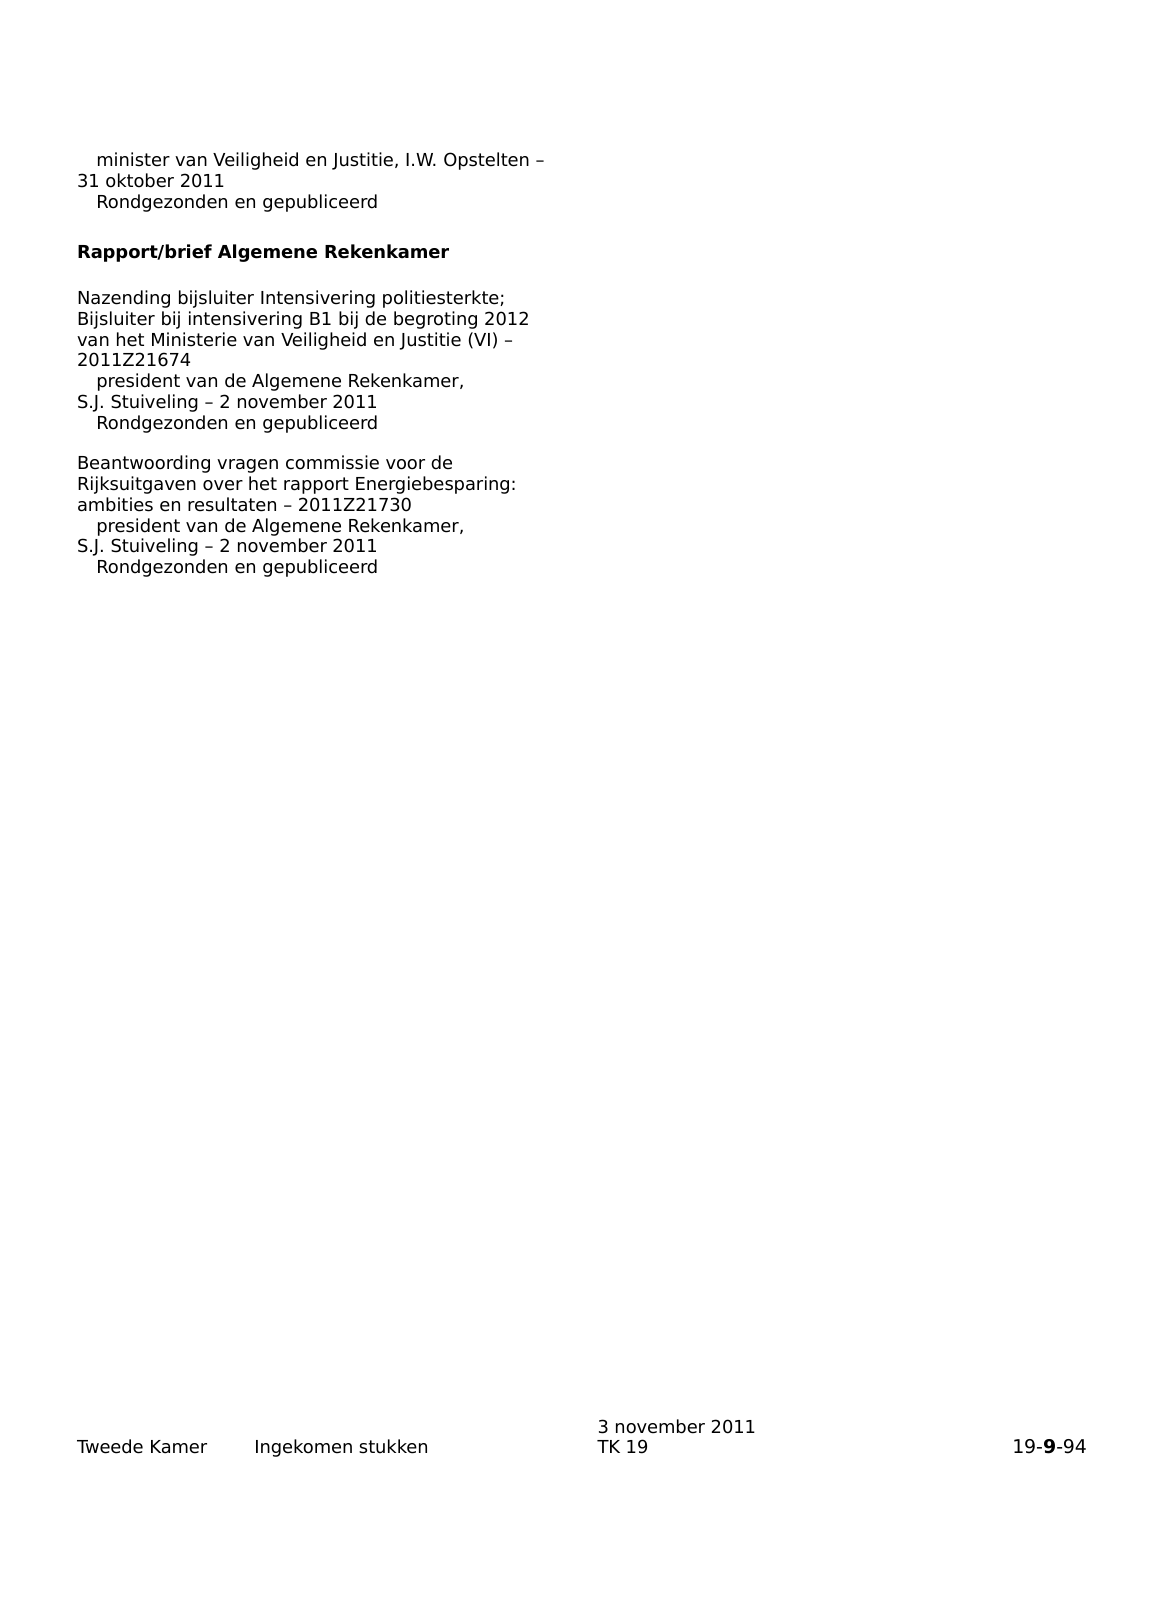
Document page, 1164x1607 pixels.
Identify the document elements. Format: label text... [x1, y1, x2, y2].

text Beantwoording vragen commissie voor de Rijksuitgaven over het rapport Energiebesparing: ambities en resultaten – 2011Z21730 [77, 453, 567, 515]
text Rondgezonden en gepubliceerd [77, 192, 567, 212]
subtitle Rapport/brief Algemene Rekenkamer [77, 242, 567, 263]
text Rondgezonden en gepubliceerd [77, 557, 567, 578]
text minister van Veiligheid en Justitie, I.W. Opstelten – 31 oktober 2011 [77, 150, 567, 192]
text president van de Algemene Rekenkamer, S.J. Stuiveling – 2 november 2011 [77, 515, 567, 557]
text Nazending bijsluiter Intensivering politiesterkte; Bijsluiter bij intensivering B1 bij de begroting 2012 van het Ministerie van Veiligheid en Justitie (VI) – 2011Z21674 [77, 288, 567, 371]
text Rondgezonden en gepubliceerd [77, 412, 567, 433]
text president van de Algemene Rekenkamer, S.J. Stuiveling – 2 november 2011 [77, 371, 567, 412]
